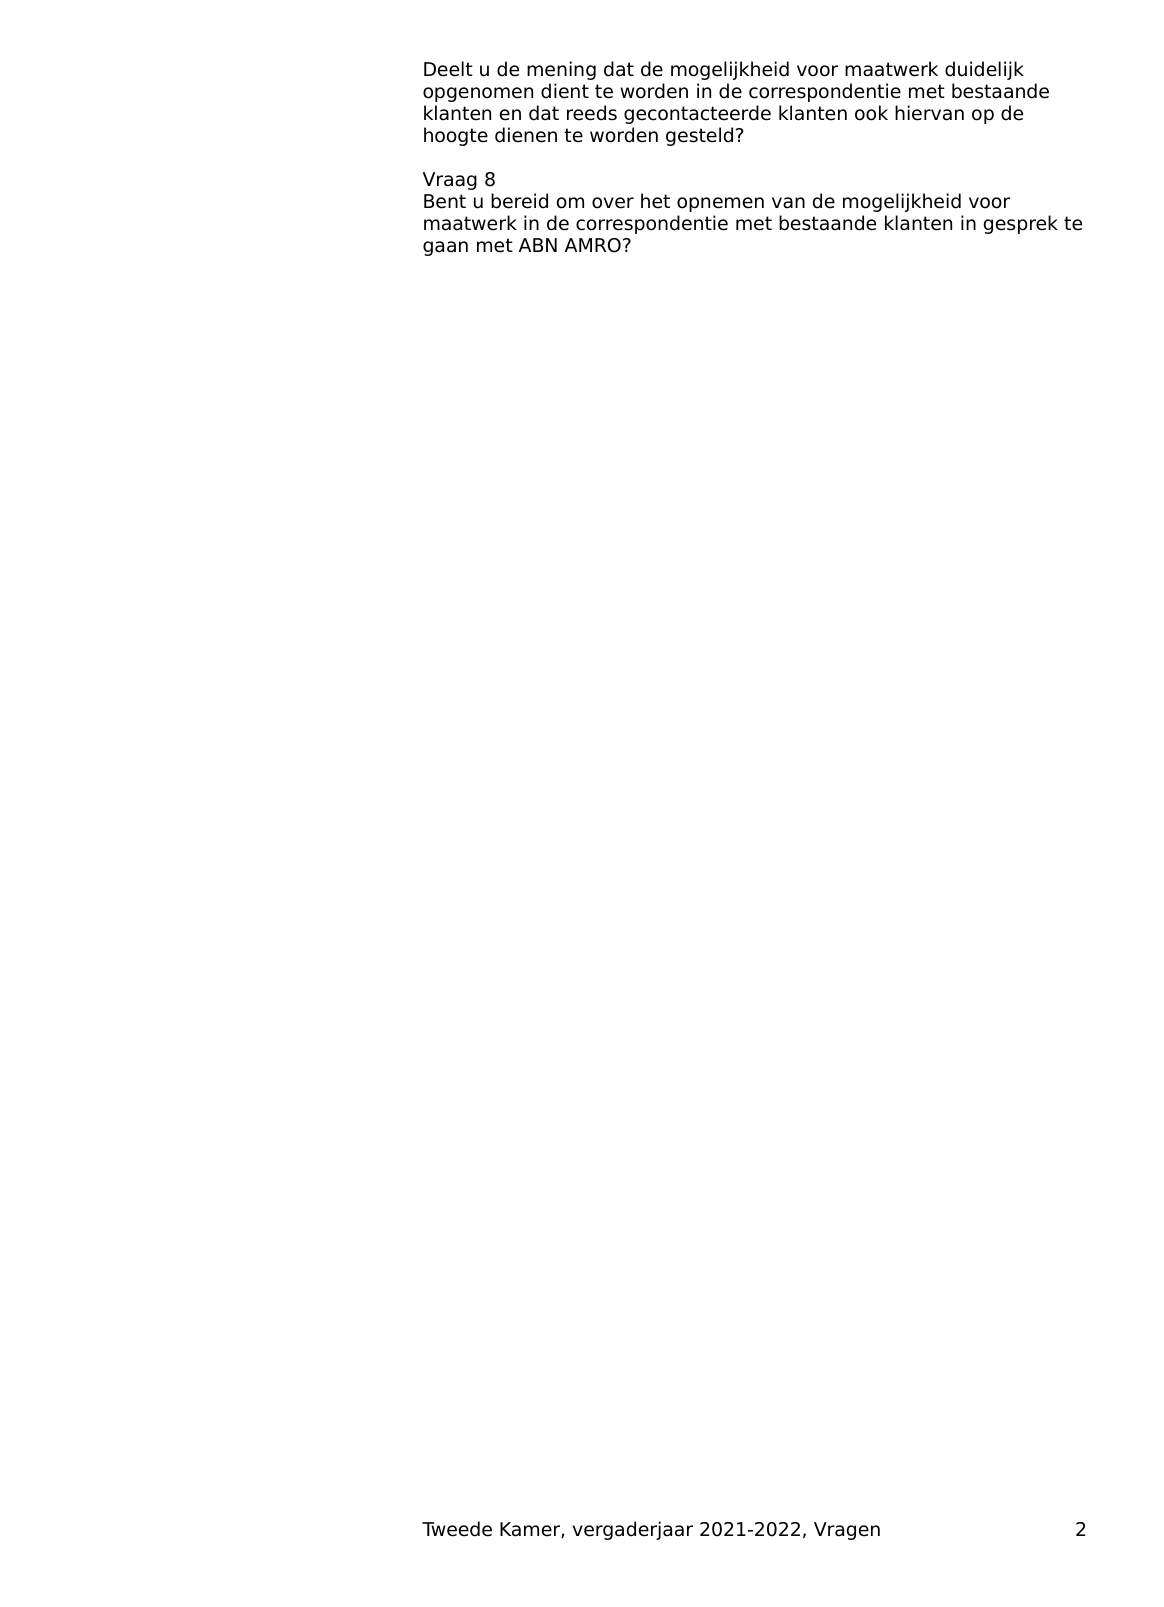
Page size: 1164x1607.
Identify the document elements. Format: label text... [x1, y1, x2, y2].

text Deelt u de mening dat de mogelijkheid voor maatwerk duidelijk opgenomen dient te worden in de correspondentie met bestaande klanten en dat reeds gecontacteerde klanten ook hiervan op de hoogte dienen te worden gesteld? [422, 59, 1087, 147]
text Vraag 8 [422, 169, 1087, 191]
text Bent u bereid om over het opnemen van de mogelijkheid voor maatwerk in de correspondentie met bestaande klanten in gesprek te gaan met ABN AMRO? [422, 191, 1087, 257]
